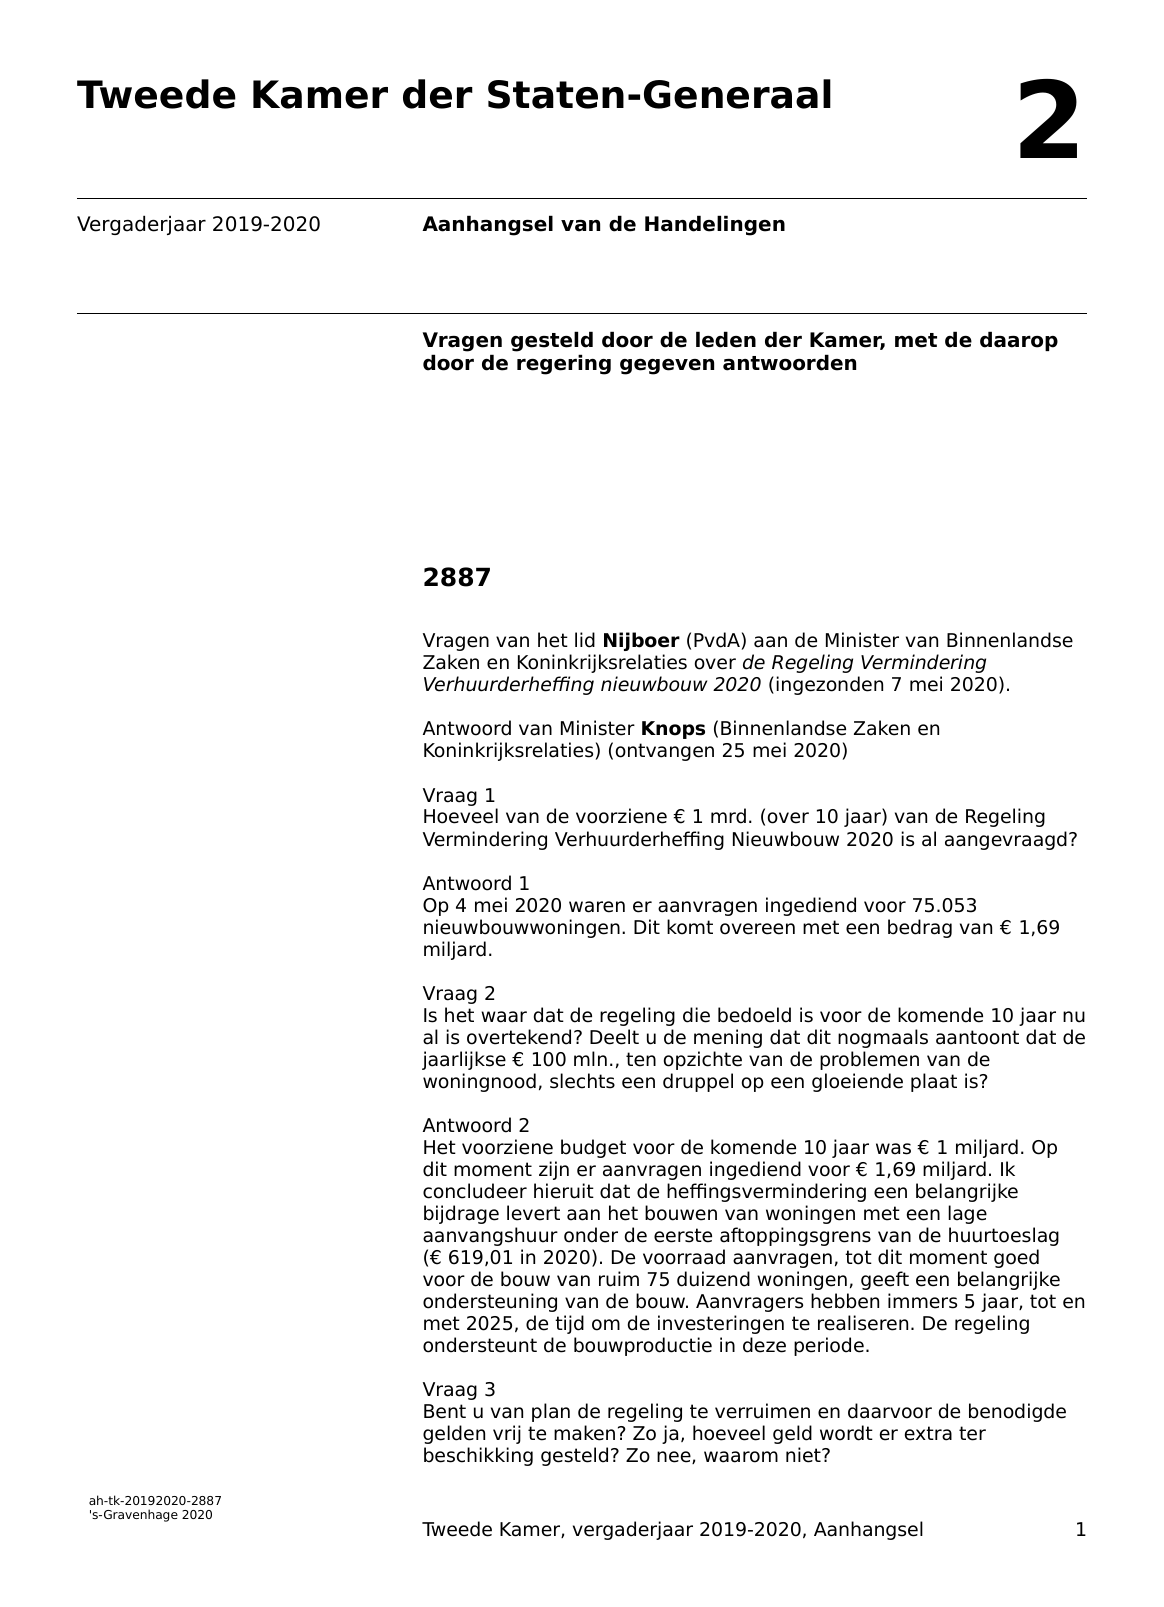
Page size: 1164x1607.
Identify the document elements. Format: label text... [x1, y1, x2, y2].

text Op 4 mei 2020 waren er aanvragen ingediend voor 75.053 nieuwbouwwoningen. Dit komt overeen met een bedrag van € 1,69 miljard. [422, 894, 1087, 961]
text Vragen van het lid Nijboer (PvdA) aan de Minister van Binnenlandse Zaken en Koninkrijksrelaties over de Regeling Vermindering Verhuurderheffing nieuwbouw 2020 (ingezonden 7 mei 2020). [422, 630, 1087, 696]
table_cell Aanhangsel van de Handelingen [422, 199, 1087, 313]
text ah-tk-20192020-2887 [88, 1494, 323, 1508]
table_header 2 [886, 59, 1087, 198]
text Bent u van plan de regeling te verruimen en daarvoor de benodigde gelden vrij te maken? Zo ja, hoeveel geld wordt er extra ter beschikking gesteld? Zo nee, waarom niet? [422, 1401, 1087, 1467]
text 2887 [422, 563, 1087, 592]
table_header Tweede Kamer der Staten-Generaal [77, 59, 886, 198]
text Antwoord 2 [422, 1115, 1087, 1137]
text Vraag 2 [422, 983, 1087, 1005]
table_cell Vragen gesteld door de leden der Kamer, met de daarop door de regering gegeven antwoorden [422, 314, 1087, 375]
text Antwoord 1 [422, 873, 1087, 894]
table_cell Vergaderjaar 2019-2020 [77, 199, 422, 313]
text 's-Gravenhage 2020 [88, 1508, 323, 1522]
table_cell [77, 314, 422, 375]
text Antwoord van Minister Knops (Binnenlandse Zaken en Koninkrijksrelaties) (ontvangen 25 mei 2020) [422, 718, 1087, 762]
text Het voorziene budget voor de komende 10 jaar was € 1 miljard. Op dit moment zijn er aanvragen ingediend voor € 1,69 miljard. Ik concludeer hieruit dat de heffingsvermindering een belangrijke bijdrage levert aan het bouwen van woningen met een lage aanvangshuur onder de eerste aftoppingsgrens van de huurtoeslag (€ 619,01 in 2020). De voorraad aanvragen, tot dit moment goed voor de bouw van ruim 75 duizend woningen, geeft een belangrijke ondersteuning van de bouw. Aanvragers hebben immers 5 jaar, tot en met 2025, de tijd om de investeringen te realiseren. De regeling ondersteunt de bouwproductie in deze periode. [422, 1137, 1087, 1357]
text Is het waar dat de regeling die bedoeld is voor de komende 10 jaar nu al is overtekend? Deelt u de mening dat dit nogmaals aantoont dat de jaarlijkse € 100 mln., ten opzichte van de problemen van de woningnood, slechts een druppel op een gloeiende plaat is? [422, 1005, 1087, 1093]
text Vraag 3 [422, 1379, 1087, 1401]
text Vraag 1 [422, 784, 1087, 806]
text Hoeveel van de voorziene € 1 mrd. (over 10 jaar) van de Regeling Vermindering Verhuurderheffing Nieuwbouw 2020 is al aangevraagd? [422, 806, 1087, 850]
